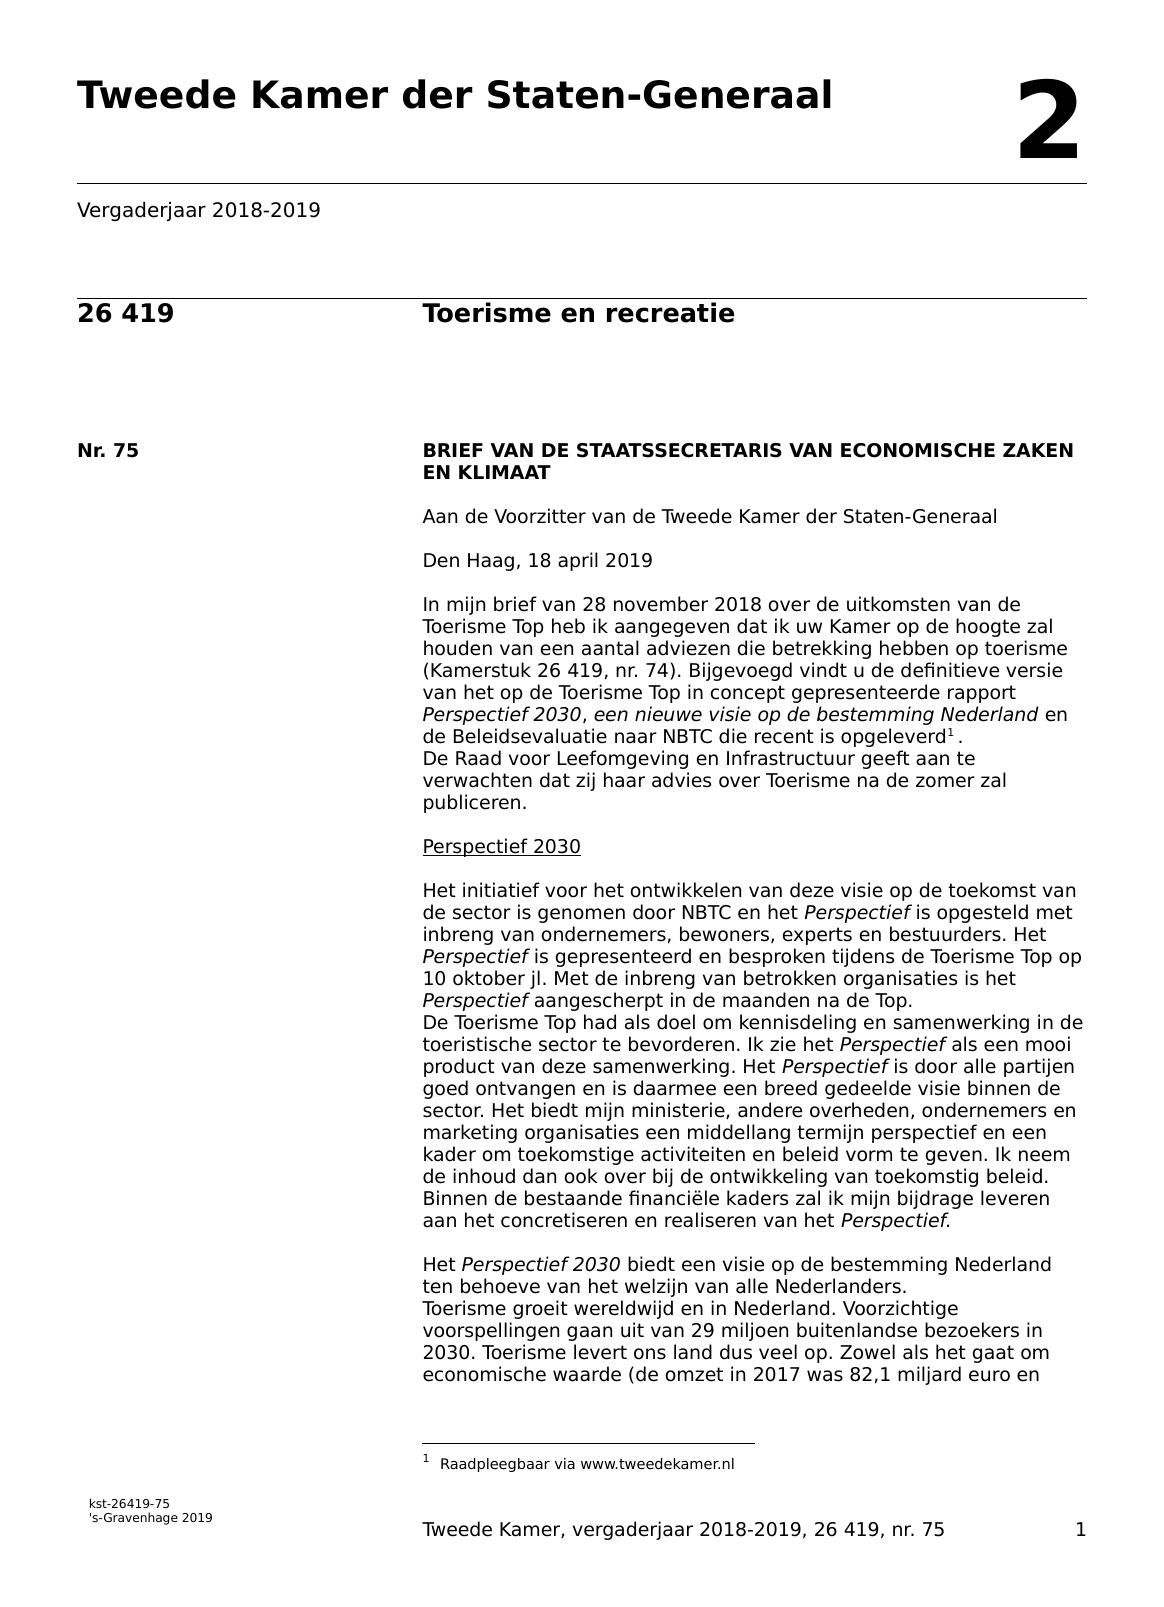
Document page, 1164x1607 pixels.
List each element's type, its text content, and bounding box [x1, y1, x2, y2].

text De Raad voor Leefomgeving en Infrastructuur geeft aan te verwachten dat zij haar advies over Toerisme na de zomer zal publiceren. [422, 748, 1087, 814]
text kst-26419-75 [88, 1497, 323, 1511]
text Raadpleegbaar via www.tweedekamer.nl [422, 1452, 1087, 1474]
text Aan de Voorzitter van de Tweede Kamer der Staten-Generaal [422, 506, 1087, 528]
text Toerisme groeit wereldwijd en in Nederland. Voorzichtige voorspellingen gaan uit van 29 miljoen buitenlandse bezoekers in 2030. Toerisme levert ons land dus veel op. Zowel als het gaat om economische waarde (de omzet in 2017 was 82,1 miljard euro en [422, 1298, 1087, 1386]
table_header 2 [886, 59, 1087, 183]
text Het initiatief voor het ontwikkelen van deze visie op de toekomst van de sector is genomen door NBTC en het Perspectief is opgesteld met inbreng van ondernemers, bewoners, experts en bestuurders. Het Perspectief is gepresenteerd en besproken tijdens de Toerisme Top op 10 oktober jl. Met de inbreng van betrokken organisaties is het Perspectief aangescherpt in de maanden na de Top. [422, 880, 1087, 1012]
text Het Perspectief 2030 biedt een visie op de bestemming Nederland ten behoeve van het welzijn van alle Nederlanders. [422, 1254, 1087, 1298]
text In mijn brief van 28 november 2018 over de uitkomsten van de Toerisme Top heb ik aangegeven dat ik uw Kamer op de hoogte zal houden van een aantal adviezen die betrekking hebben op toerisme (Kamerstuk 26 419, nr. 74). Bijgevoegd vindt u de definitieve versie van het op de Toerisme Top in concept gepresenteerde rapport Perspectief 2030, een nieuwe visie op de bestemming Nederland en de Beleidsevaluatie naar NBTC die recent is opgeleverd. [422, 594, 1087, 748]
table_header Tweede Kamer der Staten-Generaal [77, 59, 886, 183]
subtitle 26 419 Toerisme en recreatie [77, 299, 1087, 329]
subtitle Perspectief 2030 [422, 836, 1087, 858]
subtitle Nr. 75 BRIEF VAN DE STAATSSECRETARIS VAN ECONOMISCHE ZAKEN EN KLIMAAT [77, 440, 1087, 484]
table_cell Vergaderjaar 2018-2019 [77, 184, 1087, 298]
text 's-Gravenhage 2019 [88, 1511, 323, 1525]
text De Toerisme Top had als doel om kennisdeling en samenwerking in de toeristische sector te bevorderen. Ik zie het Perspectief als een mooi product van deze samenwerking. Het Perspectief is door alle partijen goed ontvangen en is daarmee een breed gedeelde visie binnen de sector. Het biedt mijn ministerie, andere overheden, ondernemers en marketing organisaties een middellang termijn perspectief en een kader om toekomstige activiteiten en beleid vorm te geven. Ik neem de inhoud dan ook over bij de ontwikkeling van toekomstig beleid. Binnen de bestaande financiële kaders zal ik mijn bijdrage leveren aan het concretiseren en realiseren van het Perspectief. [422, 1012, 1087, 1232]
text Den Haag, 18 april 2019 [422, 550, 1087, 572]
